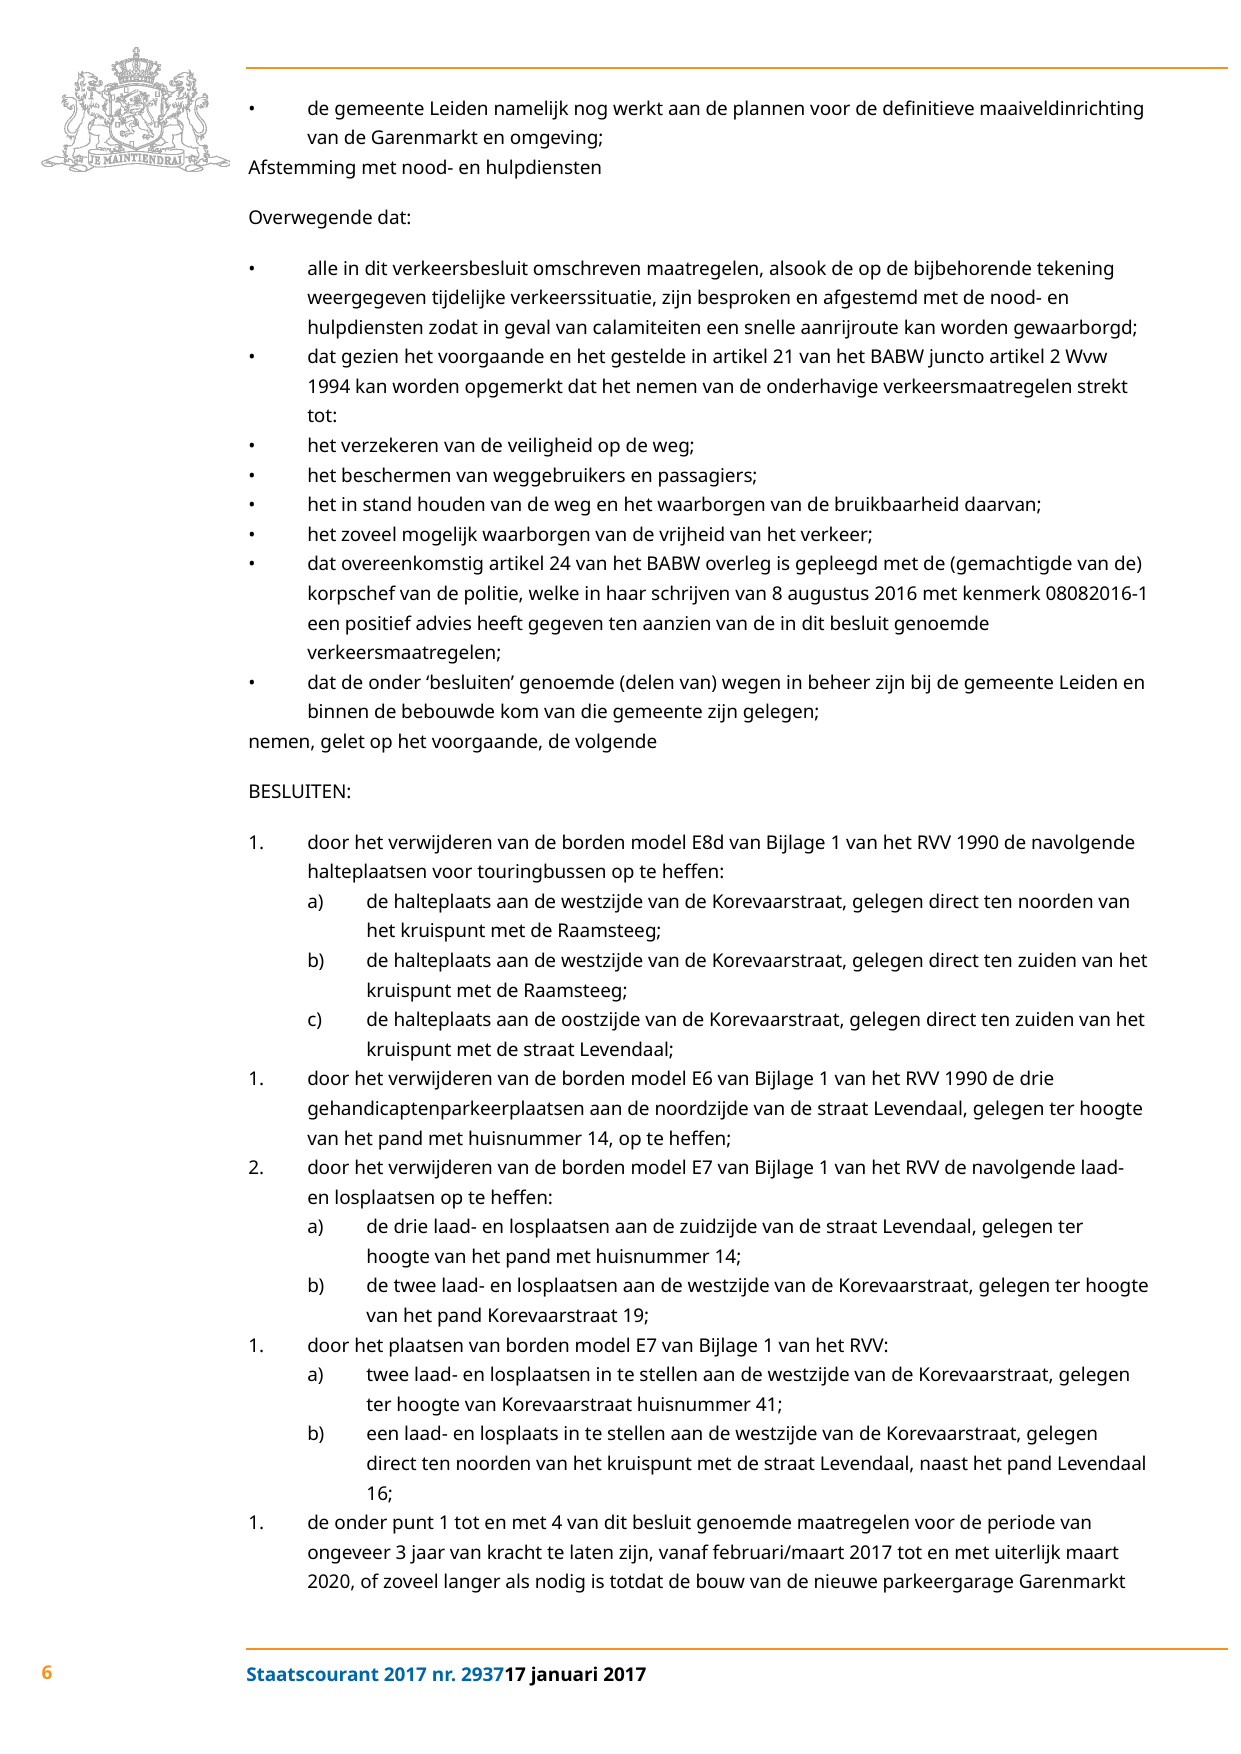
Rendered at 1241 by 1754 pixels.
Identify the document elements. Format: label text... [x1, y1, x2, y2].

list de halteplaats aan de westzijde van de Korevaarstraat, gelegen direct ten zuiden van het kruispunt met de Raamsteeg; [307, 947, 1152, 1003]
list het in stand houden van de weg en het waarborgen van de bruikbaarheid daarvan; [248, 491, 1152, 517]
list het beschermen van weggebruikers en passagiers; [248, 462, 1152, 488]
list twee laad- en losplaatsen in te stellen aan de westzijde van de Korevaarstraat, gelegen ter hoogte van Korevaarstraat huisnummer 41; [307, 1361, 1152, 1417]
list door het verwijderen van de borden model E8d van Bijlage 1 van het RVV 1990 de navolgende halteplaatsen voor touringbussen op te heffen: [248, 829, 1152, 884]
list dat de onder ‘besluiten’ genoemde (delen van) wegen in beheer zijn bij de gemeente Leiden en binnen de bebouwde kom van die gemeente zijn gelegen; [248, 669, 1152, 724]
text Overwegende dat: [248, 204, 1152, 230]
list dat overeenkomstig artikel 24 van het BABW overleg is gepleegd met de (gemachtigde van de) korpschef van de politie, welke in haar schrijven van 8 augustus 2016 met kenmerk 08082016-1 een positief advies heeft gegeven ten aanzien van de in dit besluit genoemde verkeersmaatregelen; [248, 551, 1152, 665]
text nemen, gelet op het voorgaande, de volgende [248, 728, 1152, 754]
list alle in dit verkeersbesluit omschreven maatregelen, alsook de op de bijbehorende tekening weergegeven tijdelijke verkeerssituatie, zijn besproken en afgestemd met de nood- en hulpdiensten zodat in geval van calamiteiten een snelle aanrijroute kan worden gewaarborgd; [248, 255, 1152, 340]
picture [41, 47, 231, 172]
list het zoveel mogelijk waarborgen van de vrijheid van het verkeer; [248, 521, 1152, 547]
text Afstemming met nood- en hulpdiensten [248, 154, 1152, 180]
list de halteplaats aan de oostzijde van de Korevaarstraat, gelegen direct ten zuiden van het kruispunt met de straat Levendaal; [307, 1006, 1152, 1062]
list de halteplaats aan de westzijde van de Korevaarstraat, gelegen direct ten noorden van het kruispunt met de Raamsteeg; [307, 888, 1152, 943]
list de twee laad- en losplaatsen aan de westzijde van de Korevaarstraat, gelegen ter hoogte van het pand Korevaarstraat 19; [307, 1273, 1152, 1328]
list het verzekeren van de veiligheid op de weg; [248, 432, 1152, 458]
list door het verwijderen van de borden model E6 van Bijlage 1 van het RVV 1990 de drie gehandicaptenparkeerplaatsen aan de noordzijde van de straat Levendaal, gelegen ter hoogte van het pand met huisnummer 14, op te heffen; [248, 1066, 1152, 1151]
list de onder punt 1 tot en met 4 van dit besluit genoemde maatregelen voor de periode van ongeveer 3 jaar van kracht te laten zijn, vanaf februari/maart 2017 tot en met uiterlijk maart 2020, of zoveel langer als nodig is totdat de bouw van de nieuwe parkeergarage Garenmarkt [248, 1509, 1152, 1594]
list de drie laad- en losplaatsen aan de zuidzijde van de straat Levendaal, gelegen ter hoogte van het pand met huisnummer 14; [307, 1213, 1152, 1269]
list door het plaatsen van borden model E7 van Bijlage 1 van het RVV: [248, 1332, 1152, 1358]
list door het verwijderen van de borden model E7 van Bijlage 1 van het RVV de navolgende laad- en losplaatsen op te heffen: [248, 1154, 1152, 1210]
list de gemeente Leiden namelijk nog werkt aan de plannen voor de definitieve maaiveldinrichting van de Garenmarkt en omgeving; [248, 95, 1152, 150]
list een laad- en losplaats in te stellen aan de westzijde van de Korevaarstraat, gelegen direct ten noorden van het kruispunt met de straat Levendaal, naast het pand Levendaal 16; [307, 1421, 1152, 1506]
list dat gezien het voorgaande en het gestelde in artikel 21 van het BABW juncto artikel 2 Wvw 1994 kan worden opgemerkt dat het nemen van de onderhavige verkeersmaatregelen strekt tot: [248, 343, 1152, 428]
text BESLUITEN: [248, 778, 1152, 804]
